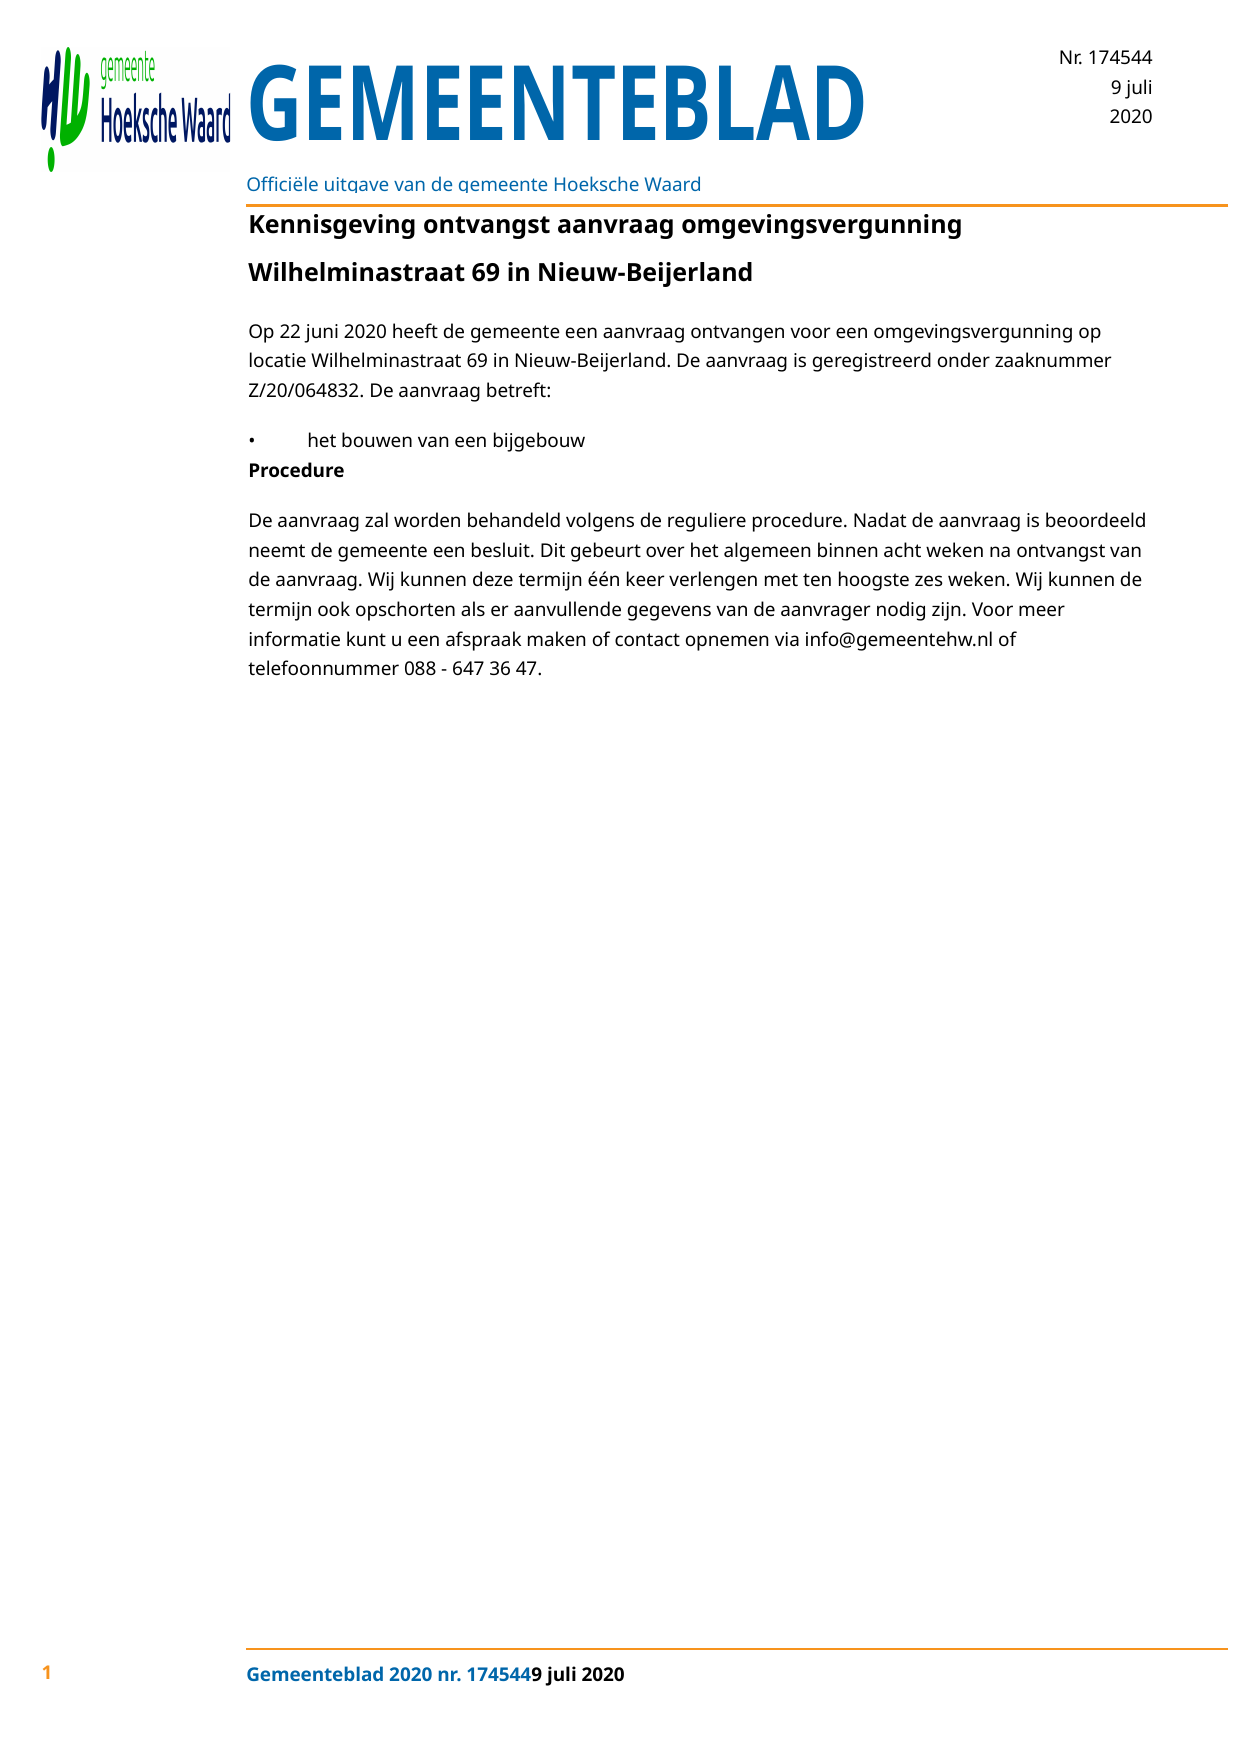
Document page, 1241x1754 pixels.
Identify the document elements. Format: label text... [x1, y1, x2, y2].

text De aanvraag zal worden behandeld volgens de reguliere procedure. Nadat de aanvraag is beoordeeld neemt de gemeente een besluit. Dit gebeurt over het algemeen binnen acht weken na ontvangst van de aanvraag. Wij kunnen deze termijn één keer verlengen met ten hoogste zes weken. Wij kunnen de termijn ook opschorten als er aanvullende gegevens van de aanvrager nodig zijn. Voor meer informatie kunt u een afspraak maken of contact opnemen via info@gemeentehw.nl of telefoonnummer 088 - 647 36 47. [248, 507, 1152, 681]
text Procedure [248, 457, 1152, 483]
text Kennisgeving ontvangst aanvraag omgevingsvergunning Wilhelminastraat 69 in Nieuw-Beijerland [248, 207, 1152, 288]
picture [41, 47, 231, 172]
text Op 22 juni 2020 heeft de gemeente een aanvraag ontvangen voor een omgevingsvergunning op locatie Wilhelminastraat 69 in Nieuw-Beijerland. De aanvraag is geregistreerd onder zaaknummer Z/20/064832. De aanvraag betreft: [248, 318, 1152, 403]
list het bouwen van een bijgebouw [248, 427, 1152, 453]
